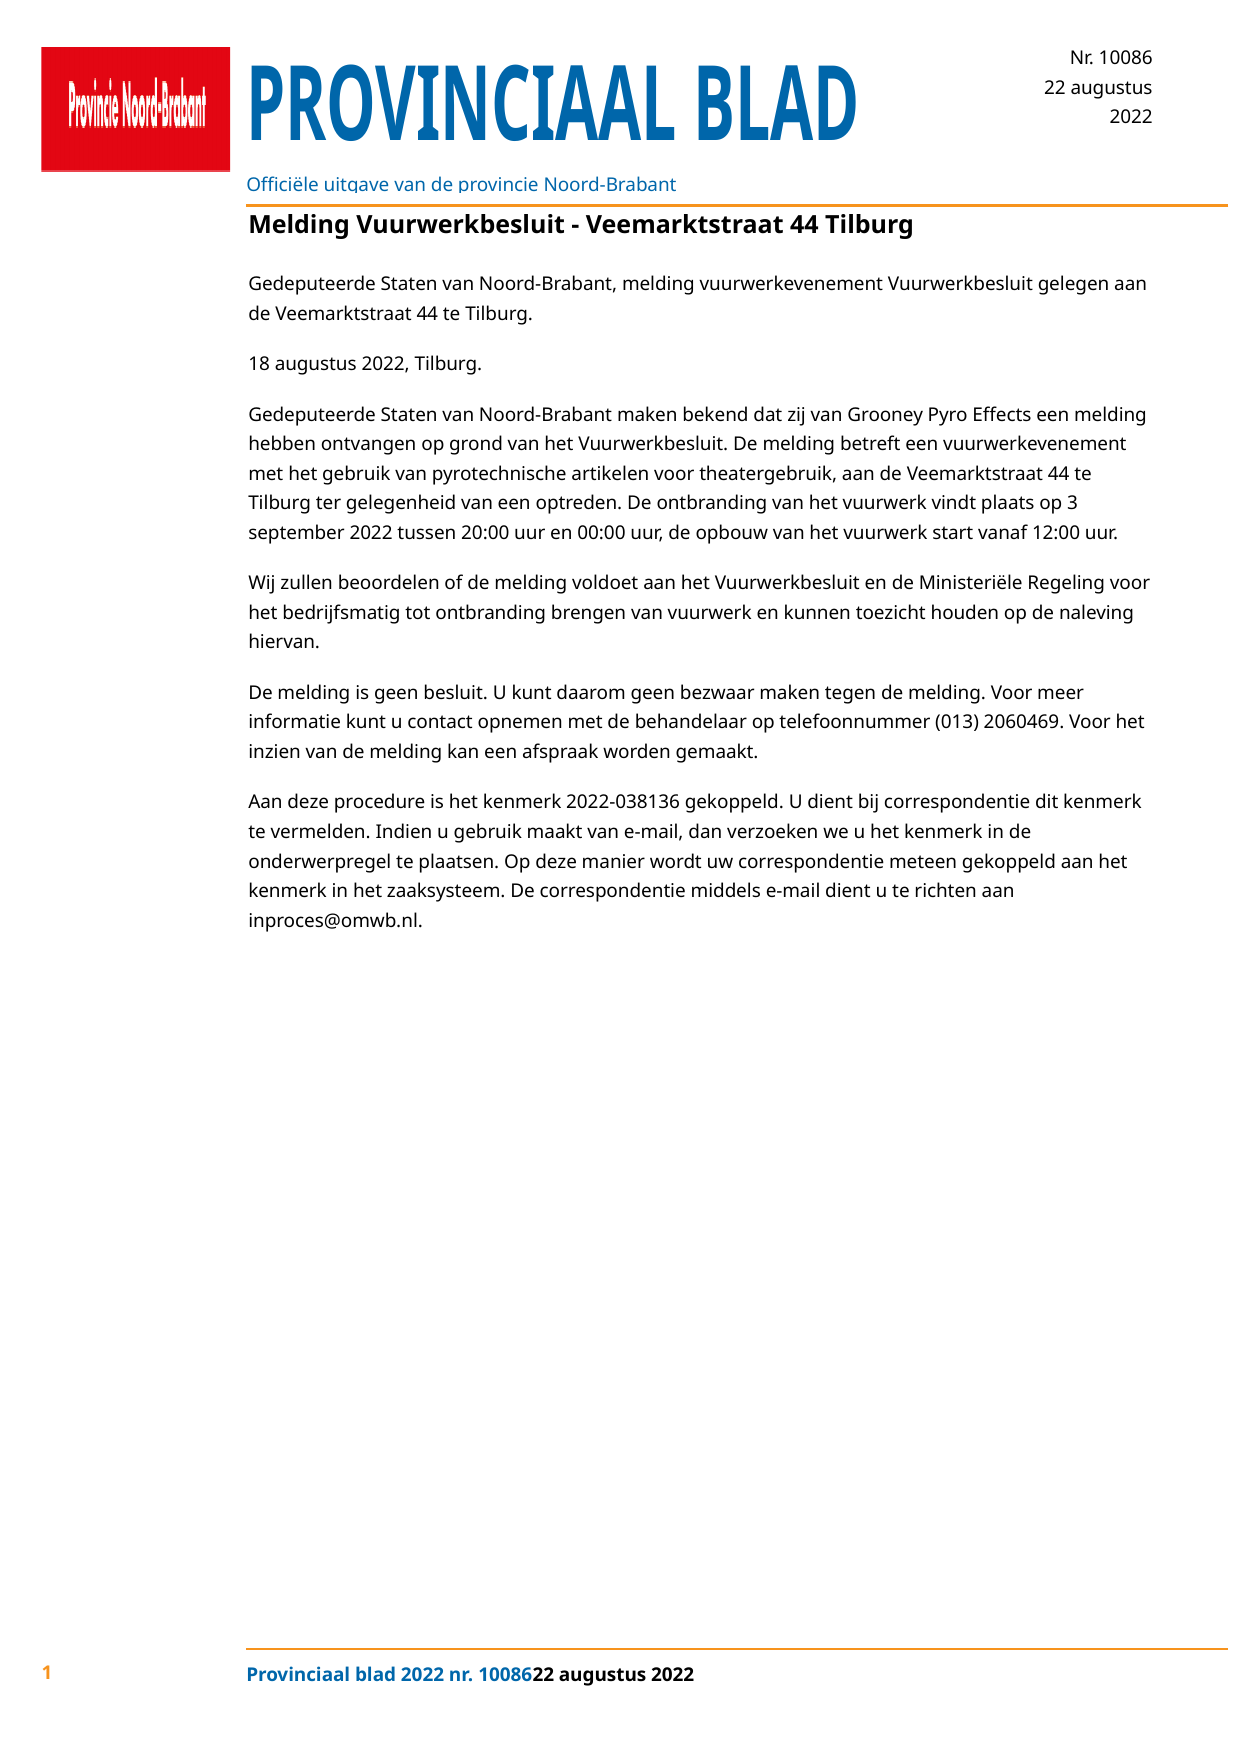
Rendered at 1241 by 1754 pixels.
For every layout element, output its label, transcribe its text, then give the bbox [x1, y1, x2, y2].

text Gedeputeerde Staten van Noord-Brabant, melding vuurwerkevenement Vuurwerkbesluit gelegen aan de Veemarktstraat 44 te Tilburg. [248, 270, 1152, 326]
text De melding is geen besluit. U kunt daarom geen bezwaar maken tegen de melding. Voor meer informatie kunt u contact opnemen met de behandelaar op telefoonnummer (013) 2060469. Voor het inzien van de melding kan een afspraak worden gemaakt. [248, 679, 1152, 764]
text Gedeputeerde Staten van Noord-Brabant maken bekend dat zij van Grooney Pyro Effects een melding hebben ontvangen op grond van het Vuurwerkbesluit. De melding betreft een vuurwerkevenement met het gebruik van pyrotechnische artikelen voor theatergebruik, aan de Veemarktstraat 44 te Tilburg ter gelegenheid van een optreden. De ontbranding van het vuurwerk vindt plaats op 3 september 2022 tussen 20:00 uur en 00:00 uur, de opbouw van het vuurwerk start vanaf 12:00 uur. [248, 401, 1152, 545]
text Melding Vuurwerkbesluit - Veemarktstraat 44 Tilburg [248, 207, 1152, 241]
picture [41, 47, 231, 172]
text Aan deze procedure is het kenmerk 2022-038136 gekoppeld. U dient bij correspondentie dit kenmerk te vermelden. Indien u gebruik maakt van e-mail, dan verzoeken we u het kenmerk in de onderwerpregel te plaatsen. Op deze manier wordt uw correspondentie meteen gekoppeld aan het kenmerk in het zaaksysteem. De correspondentie middels e-mail dient u te richten aan inproces@omwb.nl. [248, 789, 1152, 933]
text 18 augustus 2022, Tilburg. [248, 350, 1152, 376]
text Wij zullen beoordelen of de melding voldoet aan het Vuurwerkbesluit en de Ministeriële Regeling voor het bedrijfsmatig tot ontbranding brengen van vuurwerk en kunnen toezicht houden op de naleving hiervan. [248, 569, 1152, 654]
